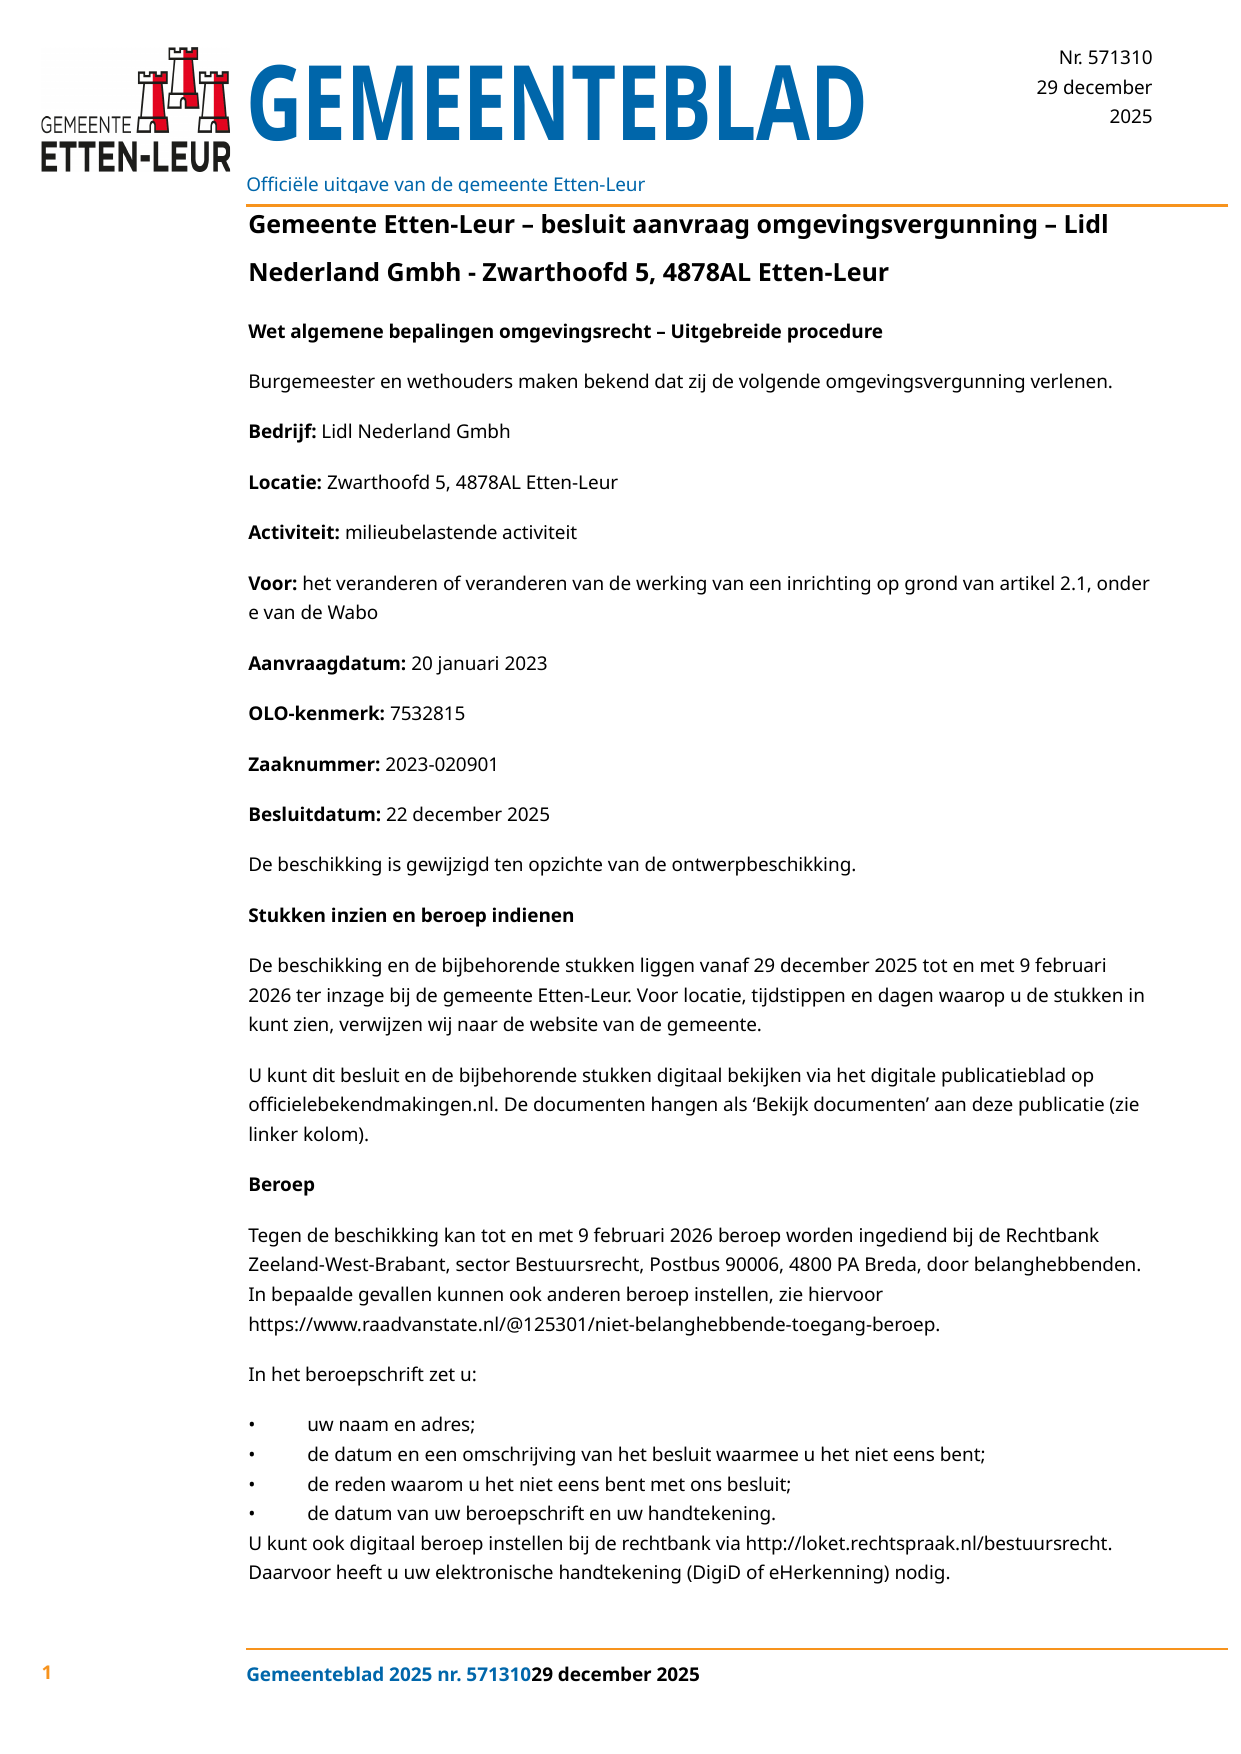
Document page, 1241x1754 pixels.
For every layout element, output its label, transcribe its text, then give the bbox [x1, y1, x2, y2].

text In het beroepschrift zet u: [248, 1361, 1152, 1387]
text OLO-kenmerk: 7532815 [248, 700, 1152, 726]
text Voor: het veranderen of veranderen van de werking van een inrichting op grond van artikel 2.1, onder e van de Wabo [248, 570, 1152, 625]
text Activiteit: milieubelastende activiteit [248, 519, 1152, 545]
text Gemeente Etten-Leur – besluit aanvraag omgevingsvergunning – Lidl Nederland Gmbh - Zwarthoofd 5, 4878AL Etten-Leur [248, 207, 1152, 288]
text Beroep [248, 1172, 1152, 1197]
text U kunt ook digitaal beroep instellen bij de rechtbank via http://loket.rechtspraak.nl/bestuursrecht. Daarvoor heeft u uw elektronische handtekening (DigiD of eHerkenning) nodig. [248, 1530, 1152, 1585]
text Locatie: Zwarthoofd 5, 4878AL Etten-Leur [248, 469, 1152, 495]
picture [41, 47, 231, 172]
text Burgemeester en wethouders maken bekend dat zij de volgende omgevingsvergunning verlenen. [248, 368, 1152, 394]
list de reden waarom u het niet eens bent met ons besluit; [248, 1471, 1152, 1497]
list uw naam en adres; [248, 1412, 1152, 1437]
text Aanvraagdatum: 20 januari 2023 [248, 650, 1152, 676]
text Stukken inzien en beroep indienen [248, 902, 1152, 928]
text Besluitdatum: 22 december 2025 [248, 801, 1152, 827]
list de datum van uw beroepschrift en uw handtekening. [248, 1500, 1152, 1526]
text Bedrijf: Lidl Nederland Gmbh [248, 419, 1152, 444]
text U kunt dit besluit en de bijbehorende stukken digitaal bekijken via het digitale publicatieblad op officielebekendmakingen.nl. De documenten hangen als ‘Bekijk documenten’ aan deze publicatie (zie linker kolom). [248, 1062, 1152, 1147]
text Tegen de beschikking kan tot en met 9 februari 2026 beroep worden ingediend bij de Rechtbank Zeeland-West-Brabant, sector Bestuursrecht, Postbus 90006, 4800 PA Breda, door belanghebbenden. In bepaalde gevallen kunnen ook anderen beroep instellen, zie hiervoor https://www.raadvanstate.nl/@125301/niet-belanghebbende-toegang-beroep. [248, 1222, 1152, 1337]
text De beschikking en de bijbehorende stukken liggen vanaf 29 december 2025 tot en met 9 februari 2026 ter inzage bij de gemeente Etten-Leur. Voor locatie, tijdstippen en dagen waarop u de stukken in kunt zien, verwijzen wij naar de website van de gemeente. [248, 952, 1152, 1037]
text Zaaknummer: 2023-020901 [248, 751, 1152, 777]
text De beschikking is gewijzigd ten opzichte van de ontwerpbeschikking. [248, 852, 1152, 877]
list de datum en een omschrijving van het besluit waarmee u het niet eens bent; [248, 1441, 1152, 1467]
text Wet algemene bepalingen omgevingsrecht – Uitgebreide procedure [248, 318, 1152, 344]
